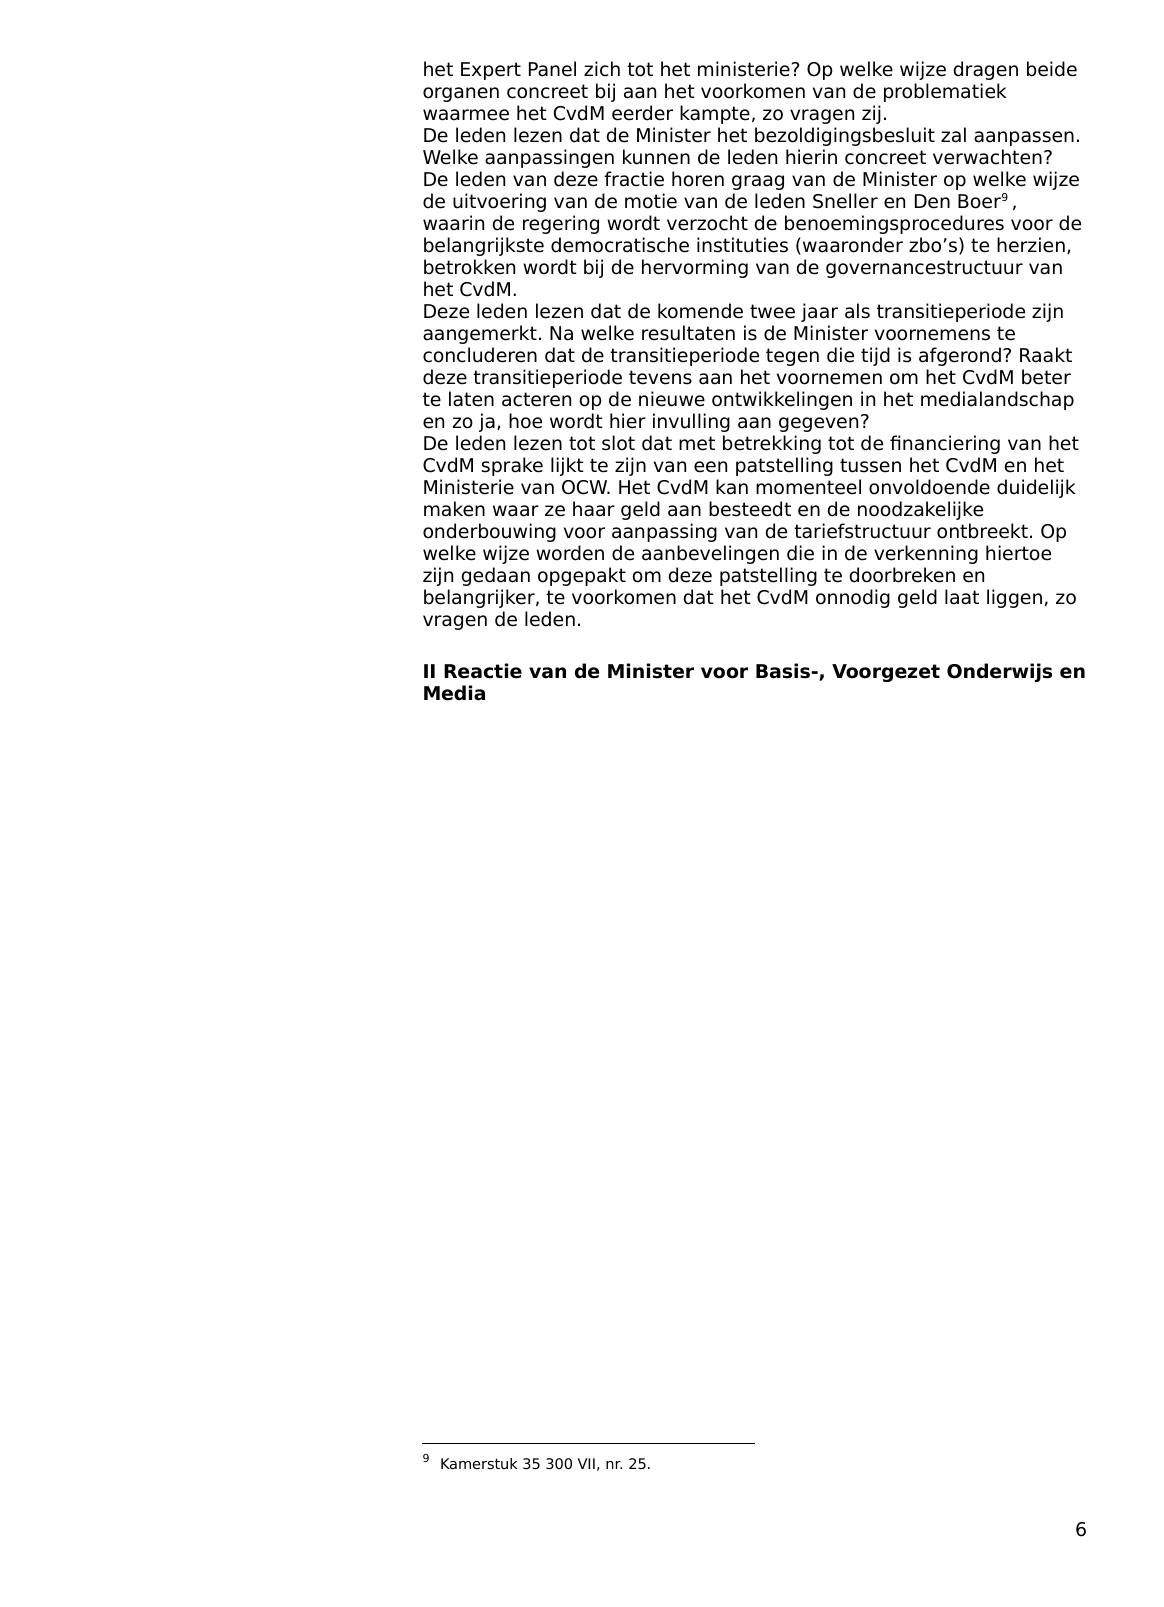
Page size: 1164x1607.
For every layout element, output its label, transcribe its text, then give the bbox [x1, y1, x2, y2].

subtitle II Reactie van de Minister voor Basis-, Voorgezet Onderwijs en Media [422, 661, 1087, 704]
text Kamerstuk 35 300 VII, nr. 25. [422, 1452, 1087, 1474]
text De leden van deze fractie horen graag van de Minister op welke wijze de uitvoering van de motie van de leden Sneller en Den Boer, waarin de regering wordt verzocht de benoemingsprocedures voor de belangrijkste democratische instituties (waaronder zbo’s) te herzien, betrokken wordt bij de hervorming van de governancestructuur van het CvdM. [422, 169, 1087, 301]
text het Expert Panel zich tot het ministerie? Op welke wijze dragen beide organen concreet bij aan het voorkomen van de problematiek waarmee het CvdM eerder kampte, zo vragen zij. [422, 59, 1087, 125]
text Deze leden lezen dat de komende twee jaar als transitieperiode zijn aangemerkt. Na welke resultaten is de Minister voornemens te concluderen dat de transitieperiode tegen die tijd is afgerond? Raakt deze transitieperiode tevens aan het voornemen om het CvdM beter te laten acteren op de nieuwe ontwikkelingen in het medialandschap en zo ja, hoe wordt hier invulling aan gegeven? [422, 301, 1087, 433]
text De leden lezen tot slot dat met betrekking tot de financiering van het CvdM sprake lijkt te zijn van een patstelling tussen het CvdM en het Ministerie van OCW. Het CvdM kan momenteel onvoldoende duidelijk maken waar ze haar geld aan besteedt en de noodzakelijke onderbouwing voor aanpassing van de tariefstructuur ontbreekt. Op welke wijze worden de aanbevelingen die in de verkenning hiertoe zijn gedaan opgepakt om deze patstelling te doorbreken en belangrijker, te voorkomen dat het CvdM onnodig geld laat liggen, zo vragen de leden. [422, 433, 1087, 631]
text De leden lezen dat de Minister het bezoldigingsbesluit zal aanpassen. Welke aanpassingen kunnen de leden hierin concreet verwachten? [422, 125, 1087, 169]
